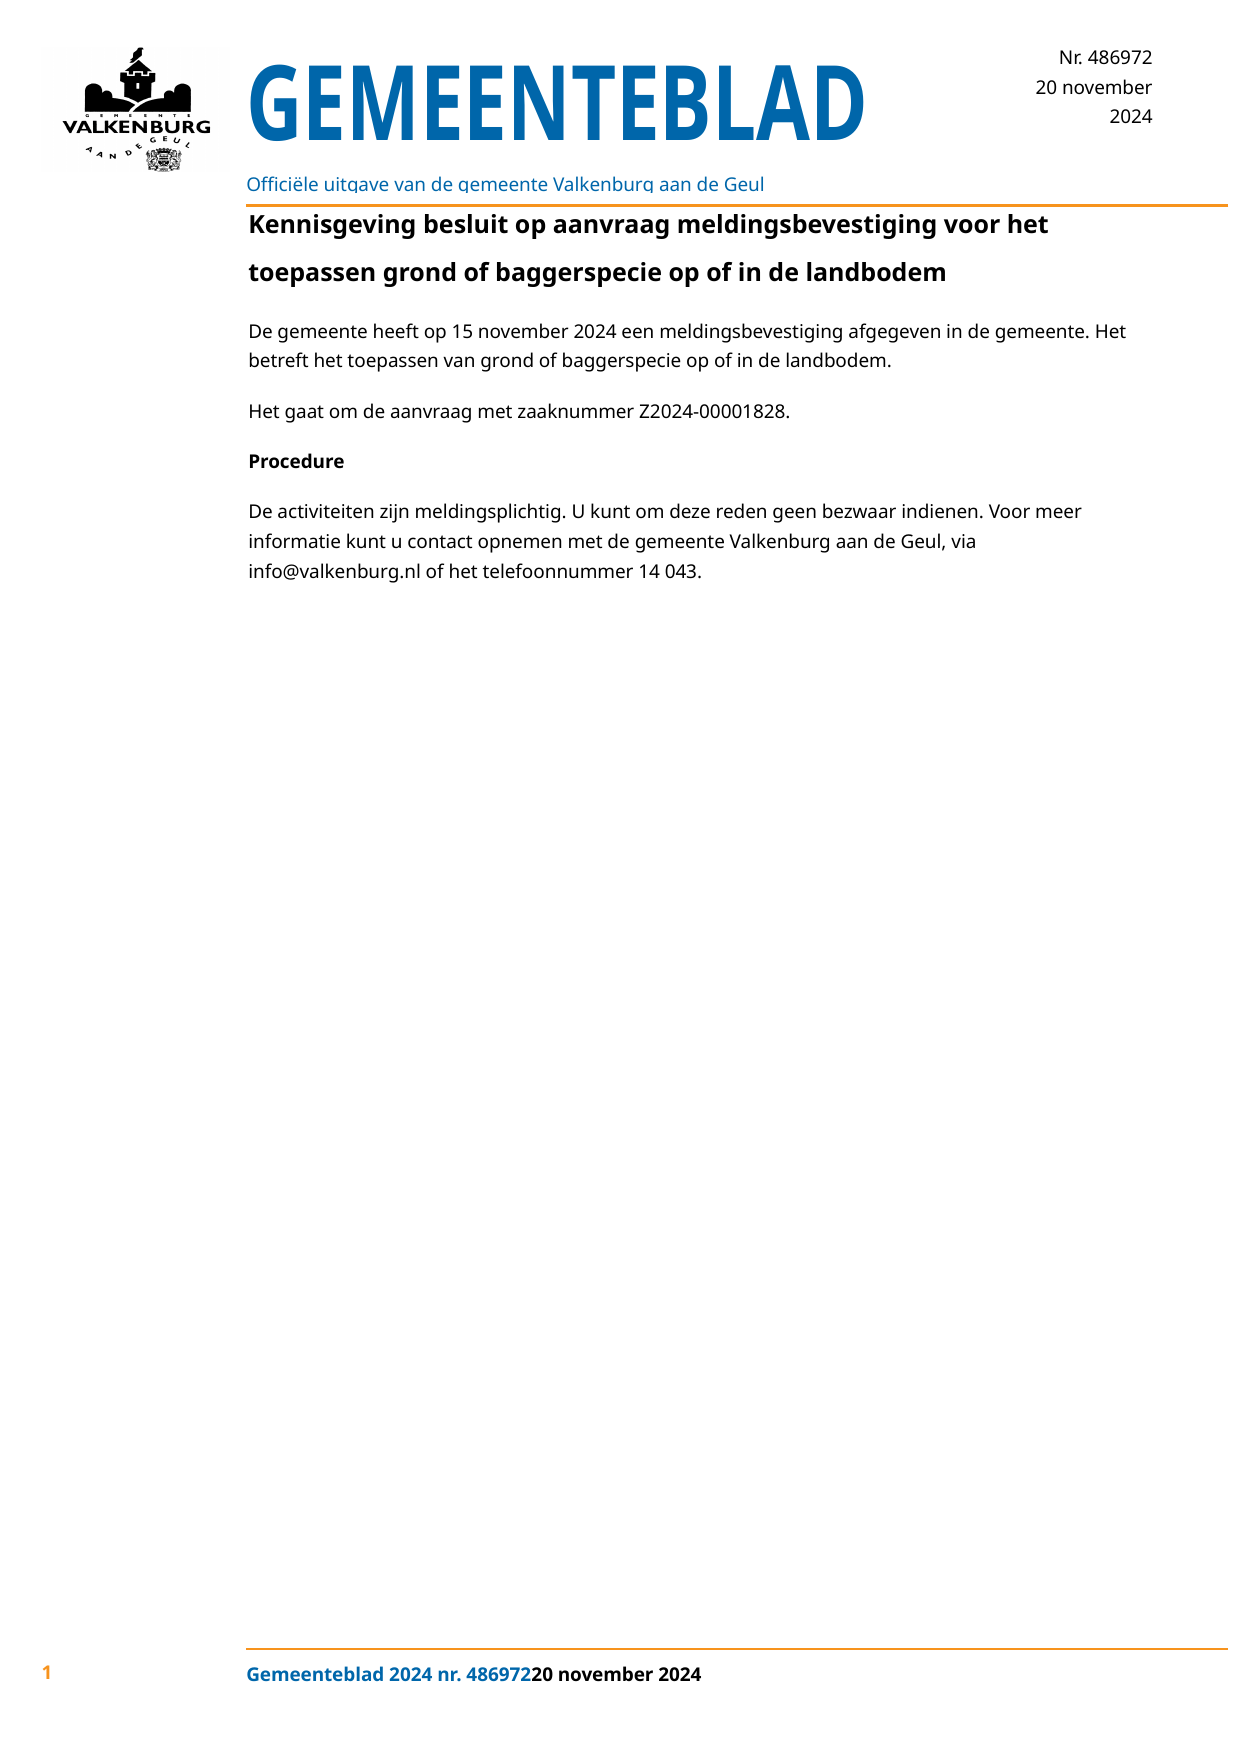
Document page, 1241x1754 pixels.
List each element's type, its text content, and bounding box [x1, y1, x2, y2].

text Kennisgeving besluit op aanvraag meldingsbevestiging voor het toepassen grond of baggerspecie op of in de landbodem [248, 207, 1152, 288]
text Procedure [248, 448, 1152, 474]
picture [41, 47, 231, 172]
text De gemeente heeft op 15 november 2024 een meldingsbevestiging afgegeven in de gemeente. Het betreft het toepassen van grond of baggerspecie op of in de landbodem. [248, 318, 1152, 373]
text De activiteiten zijn meldingsplichtig. U kunt om deze reden geen bezwaar indienen. Voor meer informatie kunt u contact opnemen met de gemeente Valkenburg aan de Geul, via info@valkenburg.nl of het telefoonnummer 14 043. [248, 499, 1152, 584]
text Het gaat om de aanvraag met zaaknummer Z2024-00001828. [248, 398, 1152, 424]
